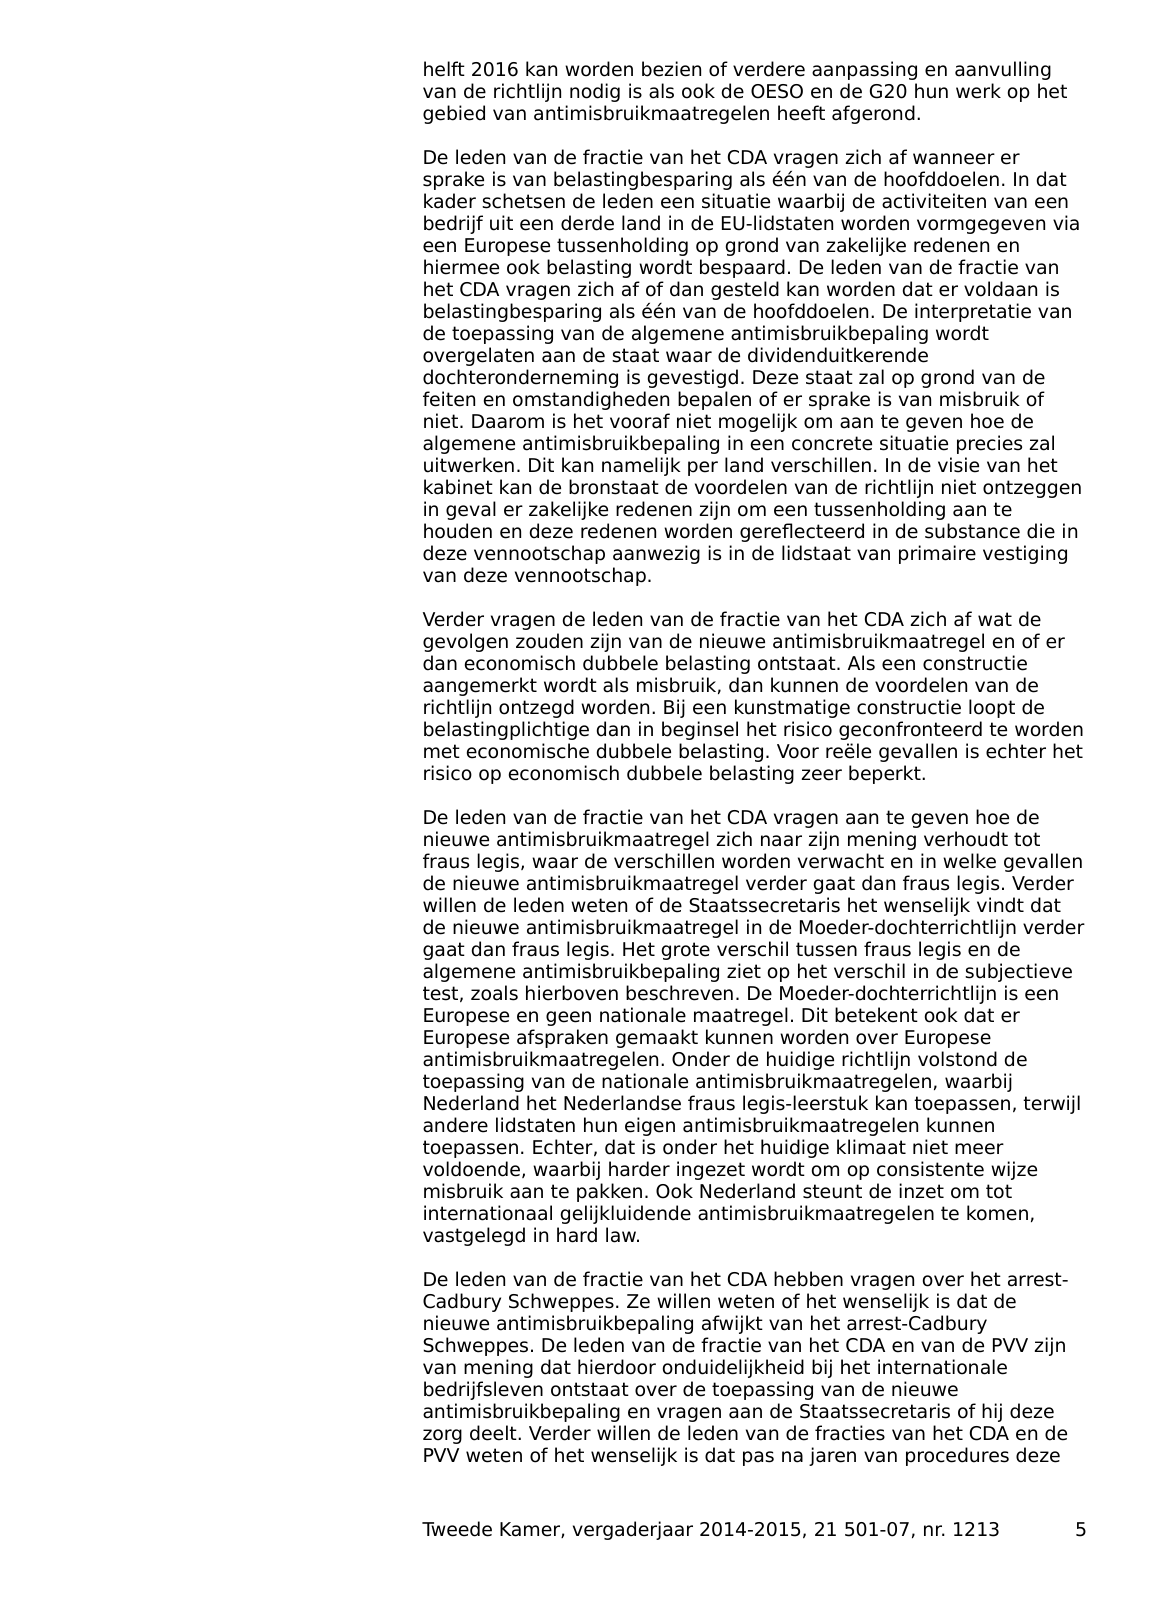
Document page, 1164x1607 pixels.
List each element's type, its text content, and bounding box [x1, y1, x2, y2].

text Verder vragen de leden van de fractie van het CDA zich af wat de gevolgen zouden zijn van de nieuwe antimisbruikmaatregel en of er dan economisch dubbele belasting ontstaat. Als een constructie aangemerkt wordt als misbruik, dan kunnen de voordelen van de richtlijn ontzegd worden. Bij een kunstmatige constructie loopt de belastingplichtige dan in beginsel het risico geconfronteerd te worden met economische dubbele belasting. Voor reële gevallen is echter het risico op economisch dubbele belasting zeer beperkt. [422, 609, 1087, 785]
text De leden van de fractie van het CDA vragen aan te geven hoe de nieuwe antimisbruikmaatregel zich naar zijn mening verhoudt tot fraus legis, waar de verschillen worden verwacht en in welke gevallen de nieuwe antimisbruikmaatregel verder gaat dan fraus legis. Verder willen de leden weten of de Staatssecretaris het wenselijk vindt dat de nieuwe antimisbruikmaatregel in de Moeder-dochterrichtlijn verder gaat dan fraus legis. Het grote verschil tussen fraus legis en de algemene antimisbruikbepaling ziet op het verschil in de subjectieve test, zoals hierboven beschreven. De Moeder-dochterrichtlijn is een Europese en geen nationale maatregel. Dit betekent ook dat er Europese afspraken gemaakt kunnen worden over Europese antimisbruikmaatregelen. Onder de huidige richtlijn volstond de toepassing van de nationale antimisbruikmaatregelen, waarbij Nederland het Nederlandse fraus legis-leerstuk kan toepassen, terwijl andere lidstaten hun eigen antimisbruikmaatregelen kunnen toepassen. Echter, dat is onder het huidige klimaat niet meer voldoende, waarbij harder ingezet wordt om op consistente wijze misbruik aan te pakken. Ook Nederland steunt de inzet om tot internationaal gelijkluidende antimisbruikmaatregelen te komen, vastgelegd in hard law. [422, 807, 1087, 1247]
text helft 2016 kan worden bezien of verdere aanpassing en aanvulling van de richtlijn nodig is als ook de OESO en de G20 hun werk op het gebied van antimisbruikmaatregelen heeft afgerond. [422, 59, 1087, 125]
text De leden van de fractie van het CDA hebben vragen over het arrest-Cadbury Schweppes. Ze willen weten of het wenselijk is dat de nieuwe antimisbruikbepaling afwijkt van het arrest-Cadbury Schweppes. De leden van de fractie van het CDA en van de PVV zijn van mening dat hierdoor onduidelijkheid bij het internationale bedrijfsleven ontstaat over de toepassing van de nieuwe antimisbruikbepaling en vragen aan de Staatssecretaris of hij deze zorg deelt. Verder willen de leden van de fracties van het CDA en de PVV weten of het wenselijk is dat pas na jaren van procedures deze [422, 1269, 1087, 1467]
text De leden van de fractie van het CDA vragen zich af wanneer er sprake is van belastingbesparing als één van de hoofddoelen. In dat kader schetsen de leden een situatie waarbij de activiteiten van een bedrijf uit een derde land in de EU-lidstaten worden vormgegeven via een Europese tussenholding op grond van zakelijke redenen en hiermee ook belasting wordt bespaard. De leden van de fractie van het CDA vragen zich af of dan gesteld kan worden dat er voldaan is belastingbesparing als één van de hoofddoelen. De interpretatie van de toepassing van de algemene antimisbruikbepaling wordt overgelaten aan de staat waar de dividenduitkerende dochteronderneming is gevestigd. Deze staat zal op grond van de feiten en omstandigheden bepalen of er sprake is van misbruik of niet. Daarom is het vooraf niet mogelijk om aan te geven hoe de algemene antimisbruikbepaling in een concrete situatie precies zal uitwerken. Dit kan namelijk per land verschillen. In de visie van het kabinet kan de bronstaat de voordelen van de richtlijn niet ontzeggen in geval er zakelijke redenen zijn om een tussenholding aan te houden en deze redenen worden gereflecteerd in de substance die in deze vennootschap aanwezig is in de lidstaat van primaire vestiging van deze vennootschap. [422, 147, 1087, 587]
